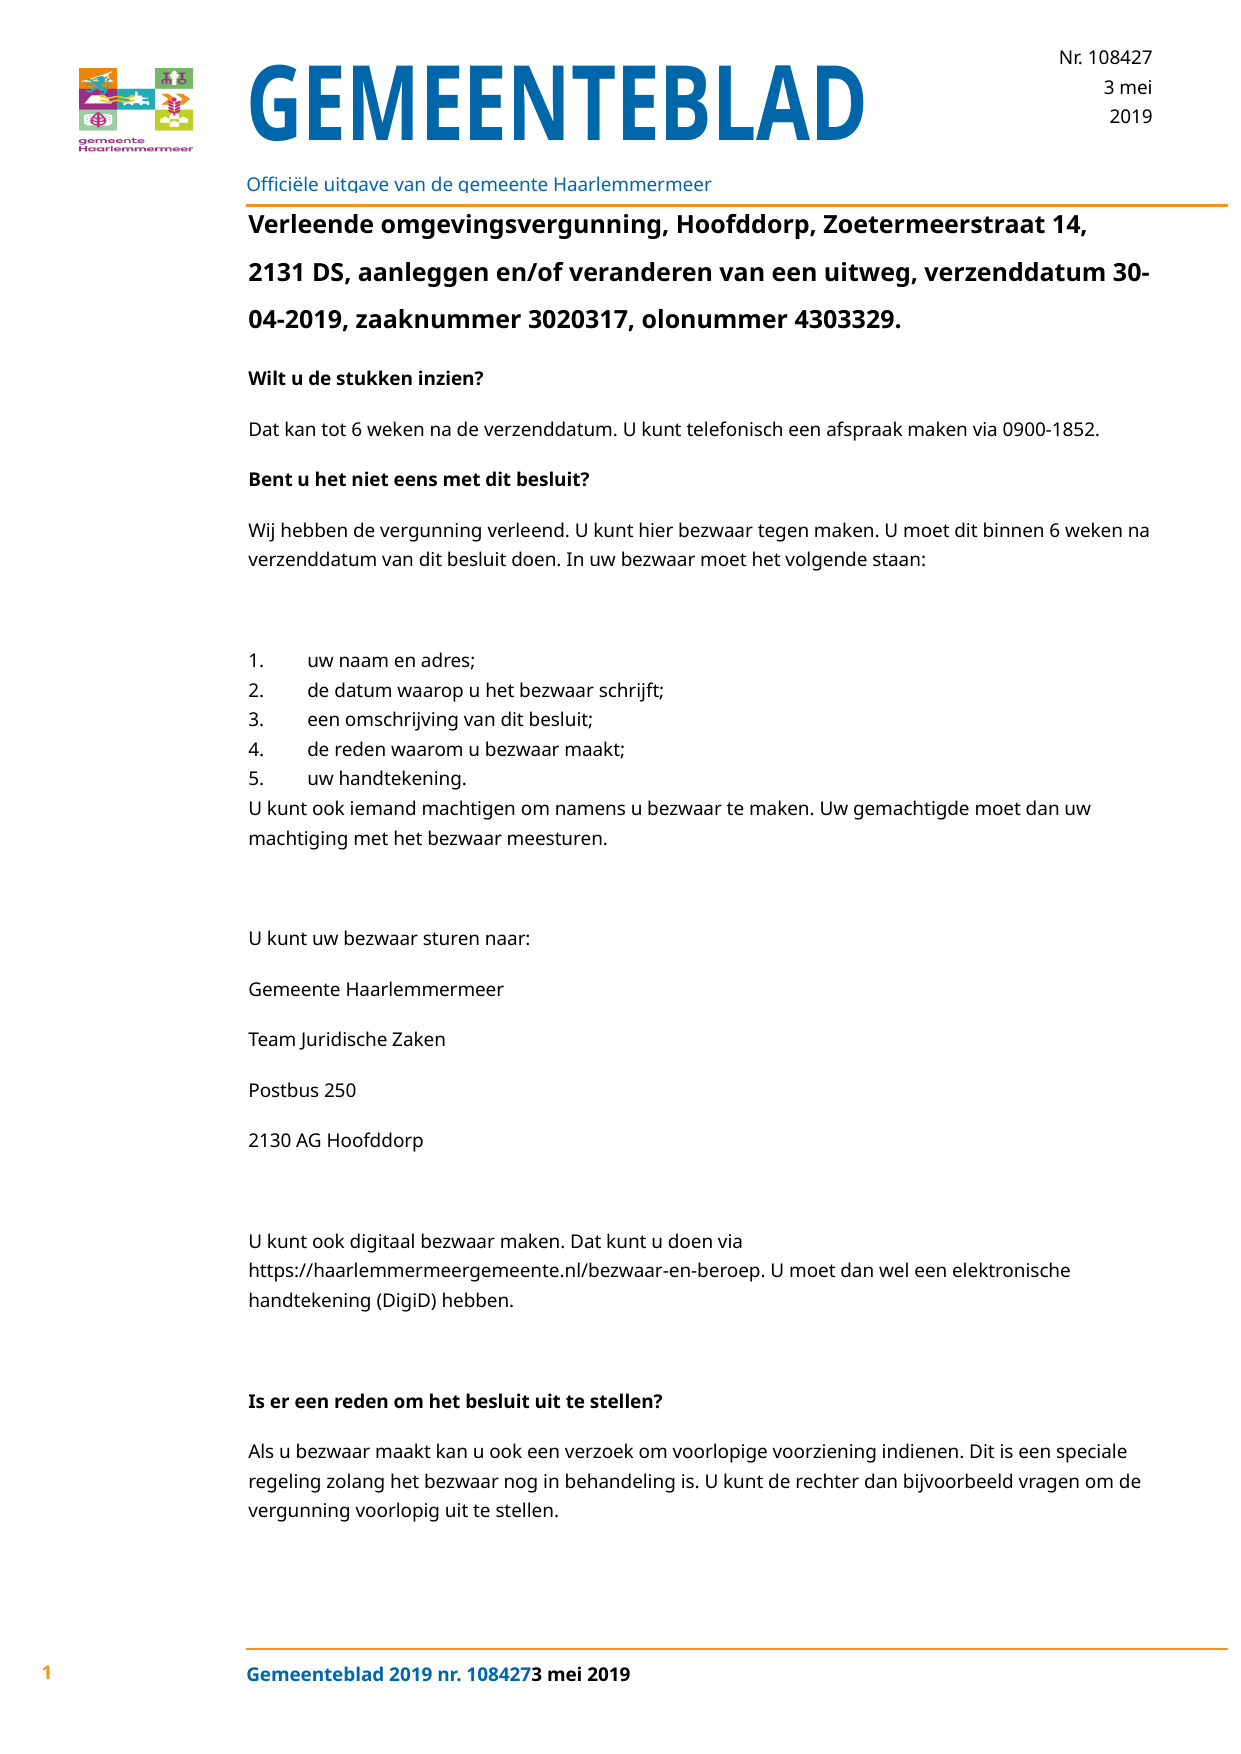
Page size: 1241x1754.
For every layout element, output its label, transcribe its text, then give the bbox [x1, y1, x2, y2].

text Wilt u de stukken inzien? [248, 366, 1152, 391]
text U kunt ook digitaal bezwaar maken. Dat kunt u doen via https://haarlemmermeergemeente.nl/bezwaar-en-beroep. U moet dan wel een elektronische handtekening (DigiD) hebben. [248, 1228, 1152, 1313]
text Bent u het niet eens met dit besluit? [248, 466, 1152, 492]
list de datum waarop u het bezwaar schrijft; [248, 677, 1152, 702]
text Verleende omgevingsvergunning, Hoofddorp, Zoetermeerstraat 14, 2131 DS, aanleggen en/of veranderen van een uitweg, verzenddatum 30-04-2019, zaaknummer 3020317, olonummer 4303329. [248, 207, 1152, 336]
list de reden waarom u bezwaar maakt; [248, 736, 1152, 762]
text Gemeente Haarlemmermeer [248, 976, 1152, 1002]
text Dat kan tot 6 weken na de verzenddatum. U kunt telefonisch een afspraak maken via 0900-1852. [248, 416, 1152, 442]
list uw naam en adres; [248, 647, 1152, 673]
text 2130 AG Hoofddorp [248, 1127, 1152, 1153]
text Als u bezwaar maakt kan u ook een verzoek om voorlopige voorziening indienen. Dit is een speciale regeling zolang het bezwaar nog in behandeling is. U kunt de rechter dan bijvoorbeeld vragen om de vergunning voorlopig uit te stellen. [248, 1438, 1152, 1523]
text Postbus 250 [248, 1077, 1152, 1102]
text Wij hebben de vergunning verleend. U kunt hier bezwaar tegen maken. U moet dit binnen 6 weken na verzenddatum van dit besluit doen. In uw bezwaar moet het volgende staan: [248, 517, 1152, 572]
list uw handtekening. [248, 766, 1152, 791]
list een omschrijving van dit besluit; [248, 706, 1152, 732]
picture [41, 47, 231, 172]
text Team Juridische Zaken [248, 1026, 1152, 1052]
text U kunt ook iemand machtigen om namens u bezwaar te maken. Uw gemachtigde moet dan uw machtiging met het bezwaar meesturen. [248, 795, 1152, 850]
text Is er een reden om het besluit uit te stellen? [248, 1388, 1152, 1414]
text U kunt uw bezwaar sturen naar: [248, 926, 1152, 951]
